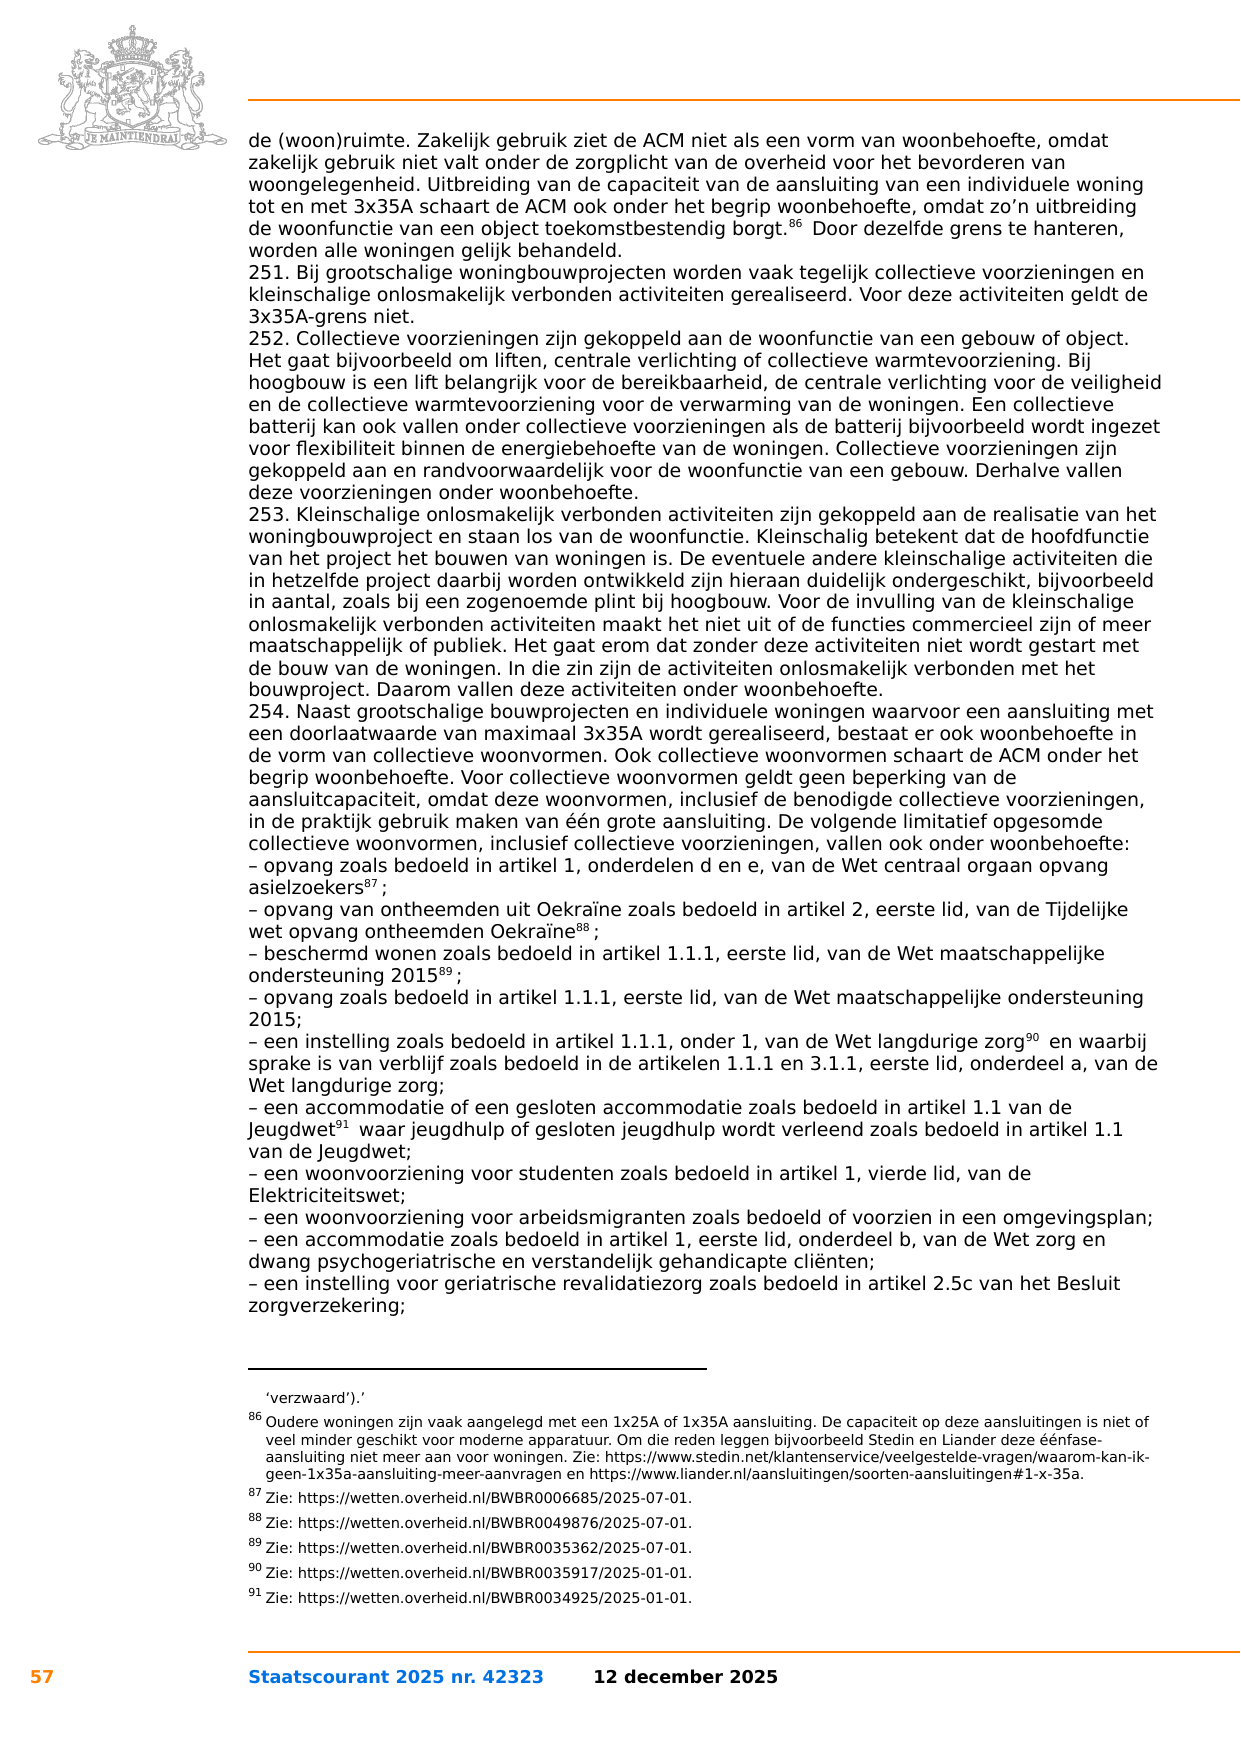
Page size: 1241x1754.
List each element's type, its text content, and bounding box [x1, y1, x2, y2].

text – een accommodatie of een gesloten accommodatie zoals bedoeld in artikel 1.1 van de Jeugdwet waar jeugdhulp of gesloten jeugdhulp wordt verleend zoals bedoeld in artikel 1.1 van de Jeugdwet; [248, 1097, 1163, 1163]
text de (woon)ruimte. Zakelijk gebruik ziet de ACM niet als een vorm van woonbehoefte, omdat zakelijk gebruik niet valt onder de zorgplicht van de overheid voor het bevorderen van woongelegenheid. Uitbreiding van de capaciteit van de aansluiting van een individuele woning tot en met 3x35A schaart de ACM ook onder het begrip woonbehoefte, omdat zo’n uitbreiding de woonfunctie van een object toekomstbestendig borgt. Door dezelfde grens te hanteren, worden alle woningen gelijk behandeld. [248, 130, 1163, 262]
text Zie: https://wetten.overheid.nl/BWBR0006685/2025-07-01. [248, 1486, 1163, 1508]
text – opvang zoals bedoeld in artikel 1, onderdelen d en e, van de Wet centraal orgaan opvang asielzoekers; [248, 855, 1163, 899]
text Zie: https://wetten.overheid.nl/BWBR0035362/2025-07-01. [248, 1536, 1163, 1558]
text Zie: https://wetten.overheid.nl/BWBR0034925/2025-01-01. [248, 1586, 1163, 1608]
text 252. Collectieve voorzieningen zijn gekoppeld aan de woonfunctie van een gebouw of object. Het gaat bijvoorbeeld om liften, centrale verlichting of collectieve warmtevoorziening. Bij hoogbouw is een lift belangrijk voor de bereikbaarheid, de centrale verlichting voor de veiligheid en de collectieve warmtevoorziening voor de verwarming van de woningen. Een collectieve batterij kan ook vallen onder collectieve voorzieningen als de batterij bijvoorbeeld wordt ingezet voor flexibiliteit binnen de energiebehoefte van de woningen. Collectieve voorzieningen zijn gekoppeld aan en randvoorwaardelijk voor de woonfunctie van een gebouw. Derhalve vallen deze voorzieningen onder woonbehoefte. [248, 328, 1163, 503]
text Oudere woningen zijn vaak aangelegd met een 1x25A of 1x35A aansluiting. De capaciteit op deze aansluitingen is niet of veel minder geschikt voor moderne apparatuur. Om die reden leggen bijvoorbeeld Stedin en Liander deze éénfase-aansluiting niet meer aan voor woningen. Zie: https://www.stedin.net/klantenservice/veelgestelde-vragen/waarom-kan-ik-geen-1x35a-aansluiting-meer-aanvragen en https://www.liander.nl/aansluitingen/soorten-aansluitingen#1-x-35a. [248, 1410, 1163, 1483]
text ‘verzwaard’).’ [248, 1390, 1163, 1407]
text – opvang zoals bedoeld in artikel 1.1.1, eerste lid, van de Wet maatschappelijke ondersteuning 2015; [248, 987, 1163, 1031]
text – een instelling voor geriatrische revalidatiezorg zoals bedoeld in artikel 2.5c van het Besluit zorgverzekering; [248, 1273, 1163, 1317]
text – opvang van ontheemden uit Oekraïne zoals bedoeld in artikel 2, eerste lid, van de Tijdelijke wet opvang ontheemden Oekraïne; [248, 899, 1163, 943]
text Zie: https://wetten.overheid.nl/BWBR0035917/2025-01-01. [248, 1561, 1163, 1583]
text 254. Naast grootschalige bouwprojecten en individuele woningen waarvoor een aansluiting met een doorlaatwaarde van maximaal 3x35A wordt gerealiseerd, bestaat er ook woonbehoefte in de vorm van collectieve woonvormen. Ook collectieve woonvormen schaart de ACM onder het begrip woonbehoefte. Voor collectieve woonvormen geldt geen beperking van de aansluitcapaciteit, omdat deze woonvormen, inclusief de benodigde collectieve voorzieningen, in de praktijk gebruik maken van één grote aansluiting. De volgende limitatief opgesomde collectieve woonvormen, inclusief collectieve voorzieningen, vallen ook onder woonbehoefte: [248, 701, 1163, 855]
picture [38, 25, 227, 150]
text 251. Bij grootschalige woningbouwprojecten worden vaak tegelijk collectieve voorzieningen en kleinschalige onlosmakelijk verbonden activiteiten gerealiseerd. Voor deze activiteiten geldt de 3x35A-grens niet. [248, 262, 1163, 328]
text – een woonvoorziening voor arbeidsmigranten zoals bedoeld of voorzien in een omgevingsplan; [248, 1207, 1163, 1229]
text – een accommodatie zoals bedoeld in artikel 1, eerste lid, onderdeel b, van de Wet zorg en dwang psychogeriatrische en verstandelijk gehandicapte cliënten; [248, 1229, 1163, 1273]
text 253. Kleinschalige onlosmakelijk verbonden activiteiten zijn gekoppeld aan de realisatie van het woningbouwproject en staan los van de woonfunctie. Kleinschalig betekent dat de hoofdfunctie van het project het bouwen van woningen is. De eventuele andere kleinschalige activiteiten die in hetzelfde project daarbij worden ontwikkeld zijn hieraan duidelijk ondergeschikt, bijvoorbeeld in aantal, zoals bij een zogenoemde plint bij hoogbouw. Voor de invulling van de kleinschalige onlosmakelijk verbonden activiteiten maakt het niet uit of de functies commercieel zijn of meer maatschappelijk of publiek. Het gaat erom dat zonder deze activiteiten niet wordt gestart met de bouw van de woningen. In die zin zijn de activiteiten onlosmakelijk verbonden met het bouwproject. Daarom vallen deze activiteiten onder woonbehoefte. [248, 503, 1163, 701]
text – een woonvoorziening voor studenten zoals bedoeld in artikel 1, vierde lid, van de Elektriciteitswet; [248, 1163, 1163, 1207]
text Zie: https://wetten.overheid.nl/BWBR0049876/2025-07-01. [248, 1511, 1163, 1533]
text – een instelling zoals bedoeld in artikel 1.1.1, onder 1, van de Wet langdurige zorg en waarbij sprake is van verblijf zoals bedoeld in de artikelen 1.1.1 en 3.1.1, eerste lid, onderdeel a, van de Wet langdurige zorg; [248, 1031, 1163, 1097]
text – beschermd wonen zoals bedoeld in artikel 1.1.1, eerste lid, van de Wet maatschappelijke ondersteuning 2015; [248, 943, 1163, 987]
